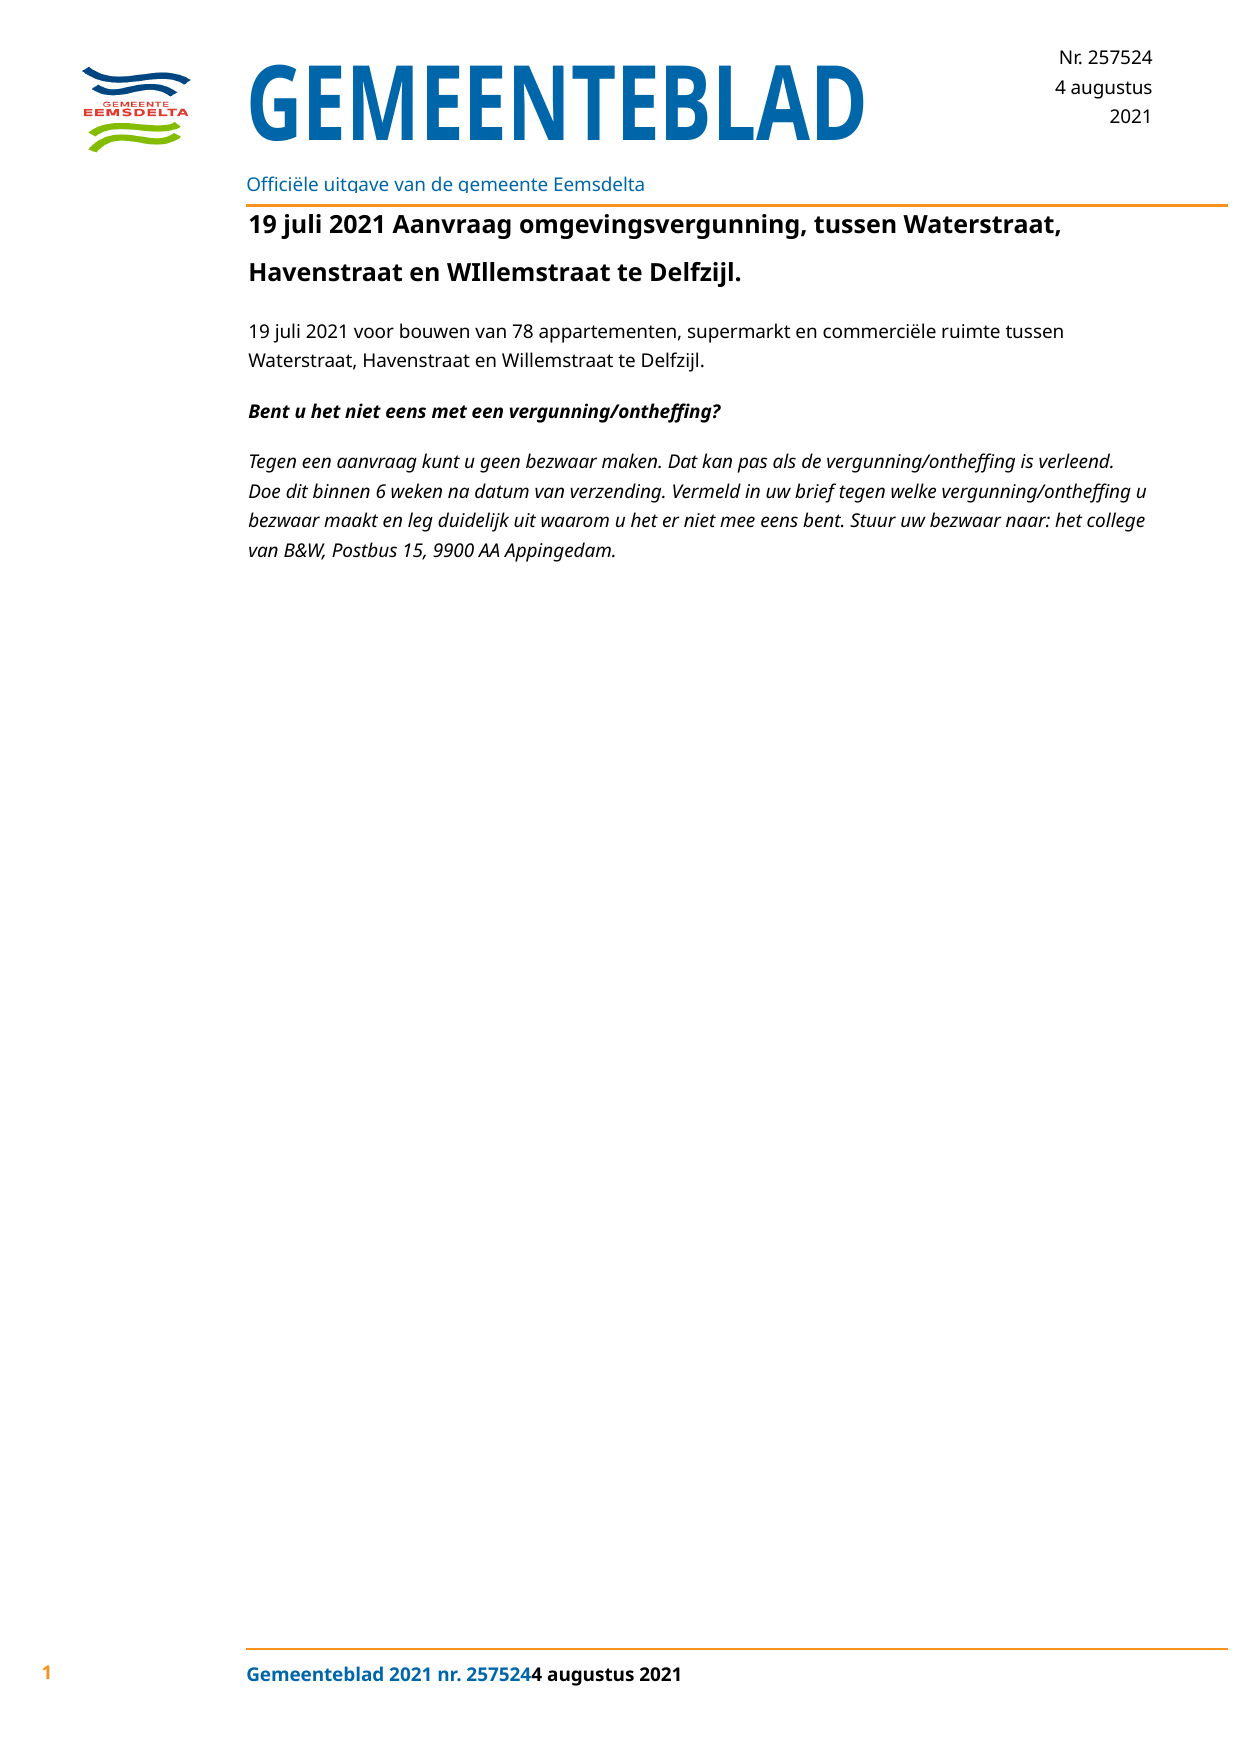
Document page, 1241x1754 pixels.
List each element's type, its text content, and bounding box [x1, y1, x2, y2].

text Tegen een aanvraag kunt u geen bezwaar maken. Dat kan pas als de vergunning/ontheffing is verleend. Doe dit binnen 6 weken na datum van verzending. Vermeld in uw brief tegen welke vergunning/ontheffing u bezwaar maakt en leg duidelijk uit waarom u het er niet mee eens bent. Stuur uw bezwaar naar: het college van B&W, Postbus 15, 9900 AA Appingedam. [248, 448, 1152, 563]
text 19 juli 2021 voor bouwen van 78 appartementen, supermarkt en commerciële ruimte tussen Waterstraat, Havenstraat en Willemstraat te Delfzijl. [248, 318, 1152, 373]
picture [41, 47, 231, 172]
text 19 juli 2021 Aanvraag omgevingsvergunning, tussen Waterstraat, Havenstraat en WIllemstraat te Delfzijl. [248, 207, 1152, 288]
text Bent u het niet eens met een vergunning/ontheffing? [248, 398, 1152, 424]
